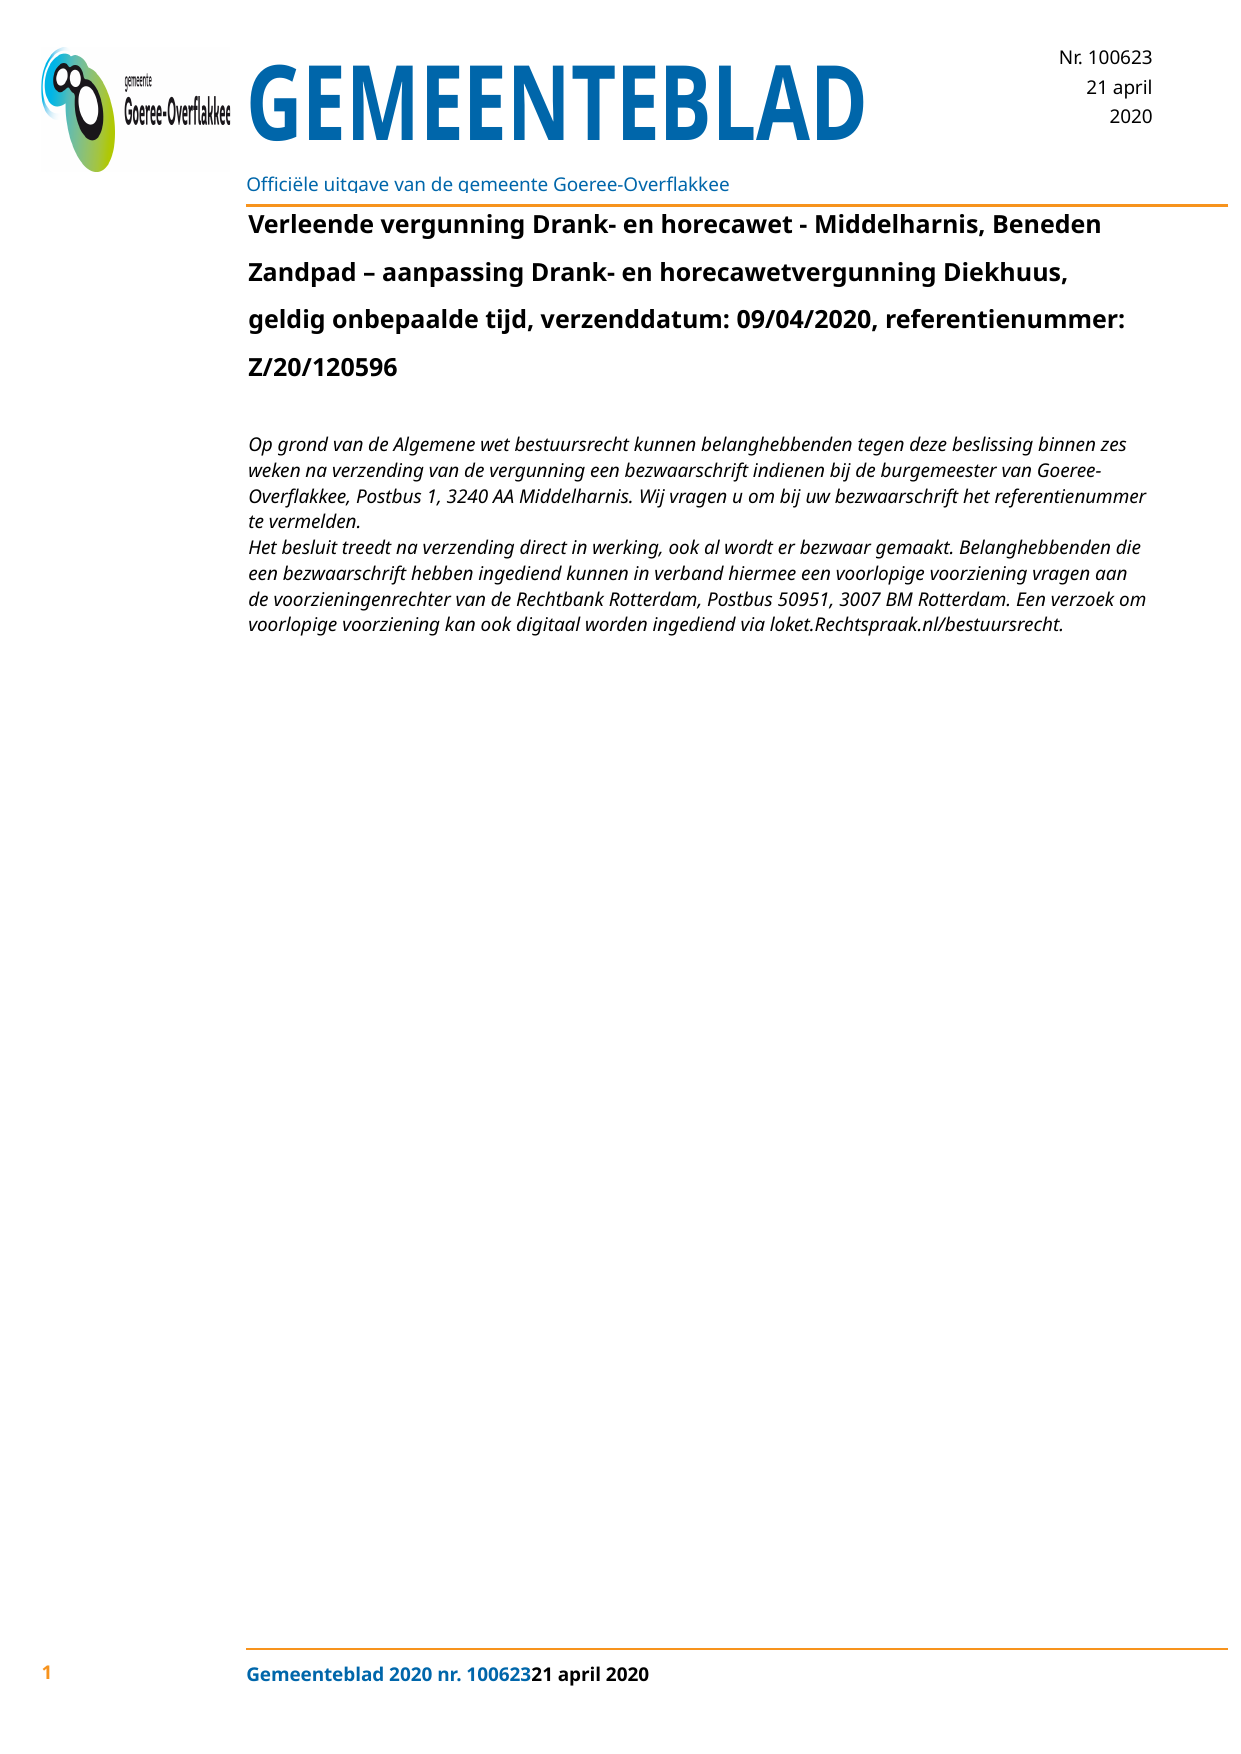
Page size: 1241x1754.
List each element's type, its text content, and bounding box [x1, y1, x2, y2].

picture [41, 47, 231, 172]
text Verleende vergunning Drank- en horecawet - Middelharnis, Beneden Zandpad – aanpassing Drank- en horecawetvergunning Diekhuus, geldig onbepaalde tijd, verzenddatum: 09/04/2020, referentienummer: Z/20/120596 [248, 207, 1152, 384]
text Op grond van de Algemene wet bestuursrecht kunnen belanghebbenden tegen deze beslissing binnen zes weken na verzending van de vergunning een bezwaarschrift indienen bij de burgemeester van Goeree-Overflakkee, Postbus 1, 3240 AA Middelharnis. Wij vragen u om bij uw bezwaarschrift het referentienummer te vermelden. [248, 431, 1152, 534]
text Het besluit treedt na verzending direct in werking, ook al wordt er bezwaar gemaakt. Belanghebbenden die een bezwaarschrift hebben ingediend kunnen in verband hiermee een voorlopige voorziening vragen aan de voorzieningenrechter van de Rechtbank Rotterdam, Postbus 50951, 3007 BM Rotterdam. Een verzoek om voorlopige voorziening kan ook digitaal worden ingediend via loket.Rechtspraak.nl/bestuursrecht. [248, 534, 1152, 637]
